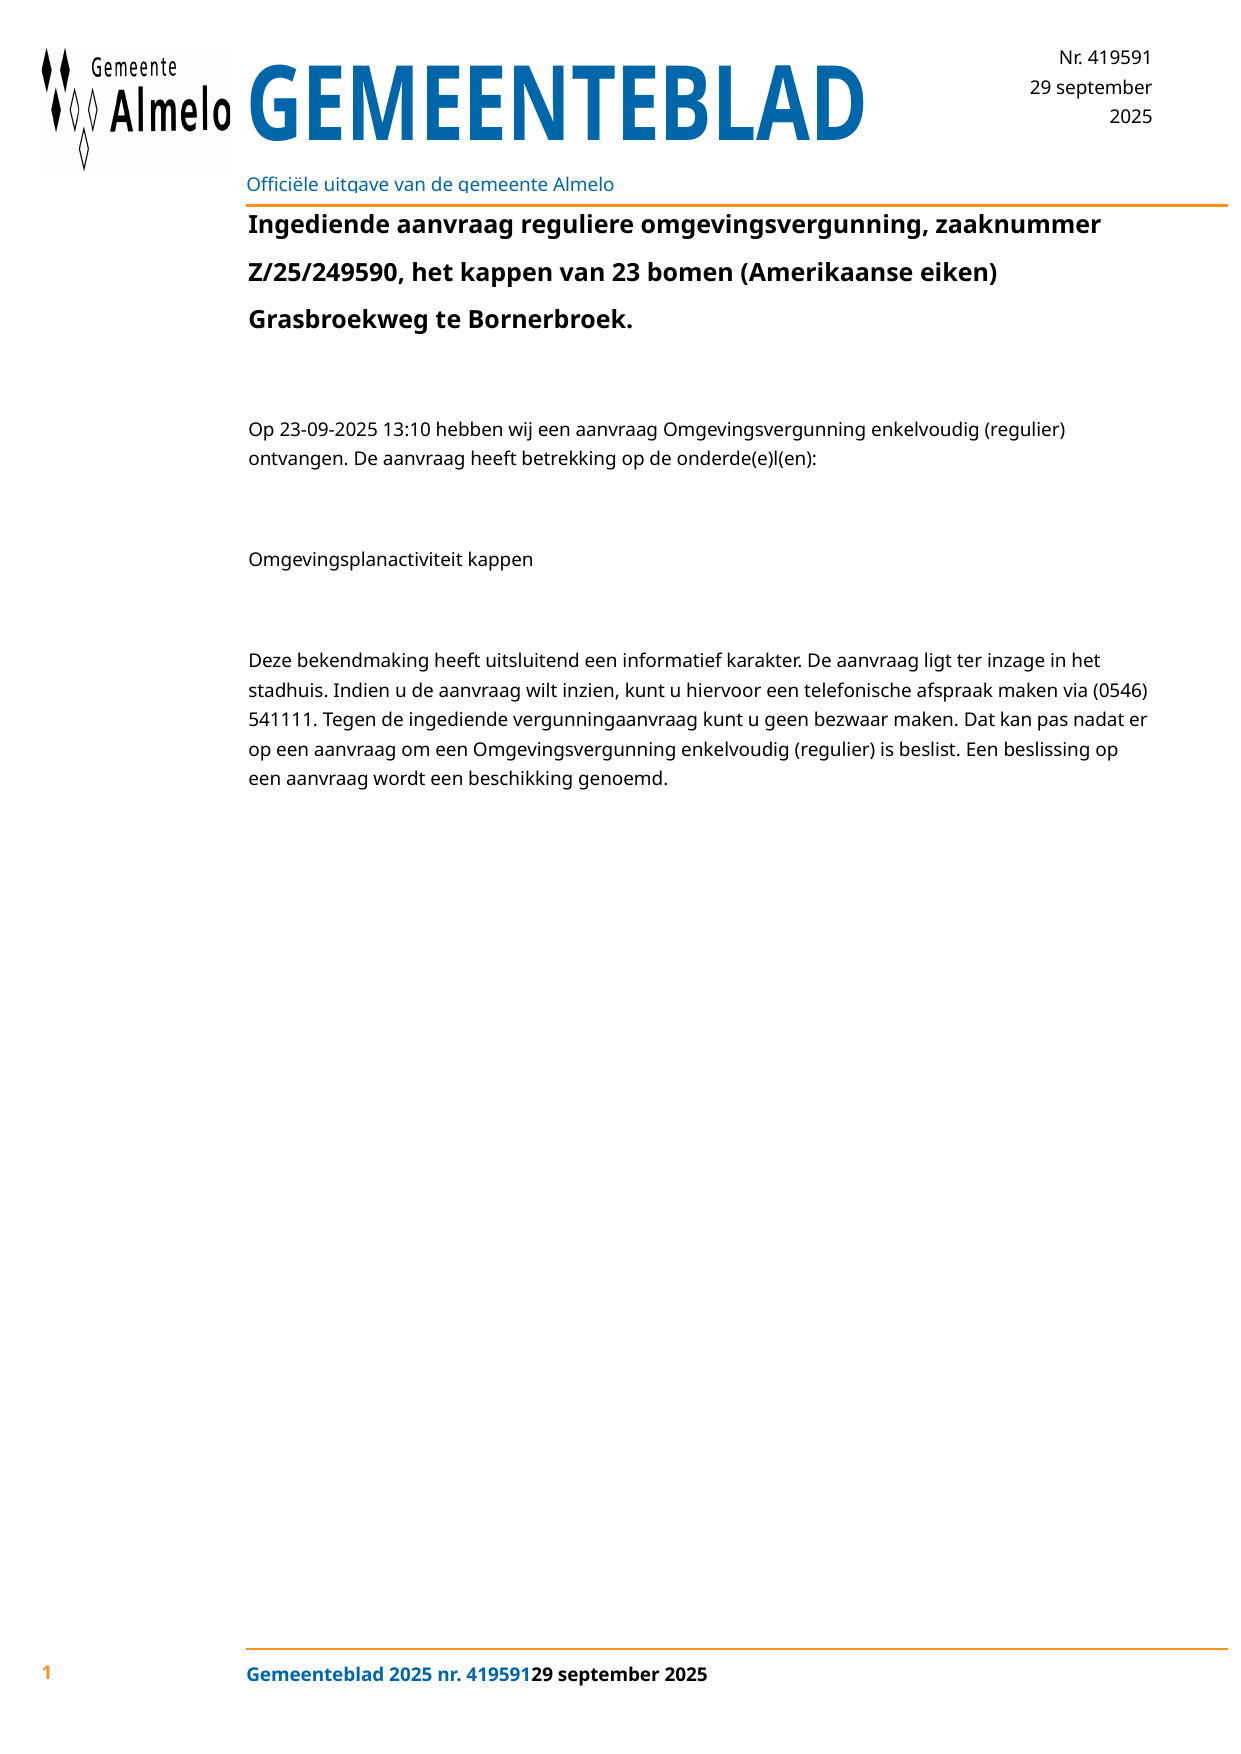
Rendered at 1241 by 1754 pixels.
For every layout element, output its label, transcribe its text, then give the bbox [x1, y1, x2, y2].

text Deze bekendmaking heeft uitsluitend een informatief karakter. De aanvraag ligt ter inzage in het stadhuis. Indien u de aanvraag wilt inzien, kunt u hiervoor een telefonische afspraak maken via (0546) 541111. Tegen de ingediende vergunningaanvraag kunt u geen bezwaar maken. Dat kan pas nadat er op een aanvraag om een Omgevingsvergunning enkelvoudig (regulier) is beslist. Een beslissing op een aanvraag wordt een beschikking genoemd. [248, 647, 1152, 791]
text Ingediende aanvraag reguliere omgevingsvergunning, zaaknummer Z/25/249590, het kappen van 23 bomen (Amerikaanse eiken) Grasbroekweg te Bornerbroek. [248, 207, 1152, 336]
text Op 23-09-2025 13:10 hebben wij een aanvraag Omgevingsvergunning enkelvoudig (regulier) ontvangen. De aanvraag heeft betrekking op de onderde(e)l(en): [248, 416, 1152, 471]
picture [41, 47, 231, 172]
text Omgevingsplanactiviteit kappen [248, 546, 1152, 572]
